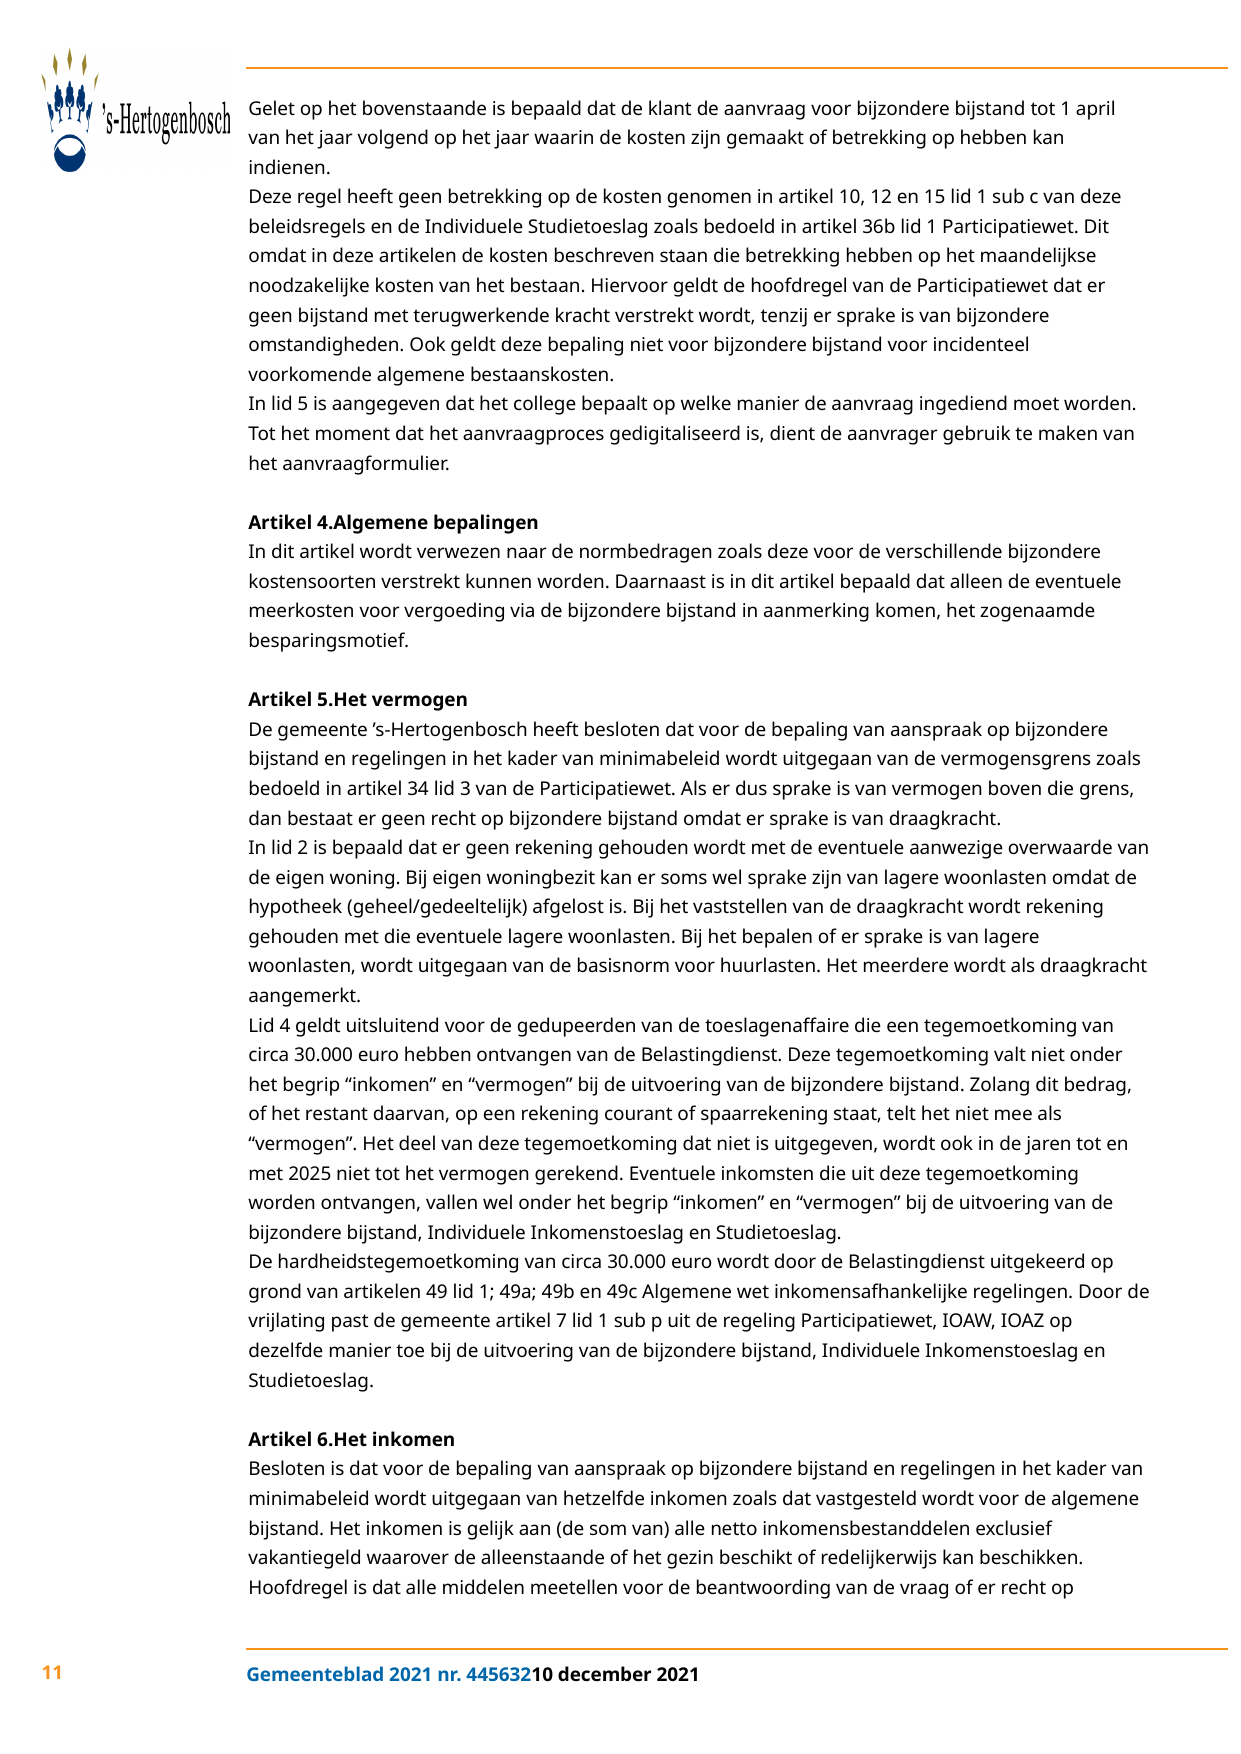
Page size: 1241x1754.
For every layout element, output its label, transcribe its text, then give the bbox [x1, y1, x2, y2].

text De gemeente ’s-Hertogenbosch heeft besloten dat voor de bepaling van aanspraak op bijzondere bijstand en regelingen in het kader van minimabeleid wordt uitgegaan van de vermogensgrens zoals bedoeld in artikel 34 lid 3 van de Participatiewet. Als er dus sprake is van vermogen boven die grens, dan bestaat er geen recht op bijzondere bijstand omdat er sprake is van draagkracht. [248, 716, 1152, 831]
picture [41, 47, 231, 172]
text Artikel 6.Het inkomen [248, 1426, 1152, 1452]
text In lid 5 is aangegeven dat het college bepaalt op welke manier de aanvraag ingediend moet worden. [248, 391, 1152, 416]
text Deze regel heeft geen betrekking op de kosten genomen in artikel 10, 12 en 15 lid 1 sub c van deze beleidsregels en de Individuele Studietoeslag zoals bedoeld in artikel 36b lid 1 Participatiewet. Dit omdat in deze artikelen de kosten beschreven staan die betrekking hebben op het maandelijkse noodzakelijke kosten van het bestaan. Hiervoor geldt de hoofdregel van de Participatiewet dat er geen bijstand met terugwerkende kracht verstrekt wordt, tenzij er sprake is van bijzondere omstandigheden. Ook geldt deze bepaling niet voor bijzondere bijstand voor incidenteel voorkomende algemene bestaanskosten. [248, 183, 1152, 387]
text Artikel 4.Algemene bepalingen [248, 509, 1152, 535]
text Gelet op het bovenstaande is bepaald dat de klant de aanvraag voor bijzondere bijstand tot 1 april van het jaar volgend op het jaar waarin de kosten zijn gemaakt of betrekking op hebben kan indienen. [248, 95, 1152, 180]
text In dit artikel wordt verwezen naar de normbedragen zoals deze voor de verschillende bijzondere kostensoorten verstrekt kunnen worden. Daarnaast is in dit artikel bepaald dat alleen de eventuele meerkosten voor vergoeding via de bijzondere bijstand in aanmerking komen, het zogenaamde besparingsmotief. [248, 538, 1152, 653]
text De hardheidstegemoetkoming van circa 30.000 euro wordt door de Belastingdienst uitgekeerd op grond van artikelen 49 lid 1; 49a; 49b en 49c Algemene wet inkomensafhankelijke regelingen. Door de vrijlating past de gemeente artikel 7 lid 1 sub p uit de regeling Participatiewet, IOAW, IOAZ op dezelfde manier toe bij de uitvoering van de bijzondere bijstand, Individuele Inkomenstoeslag en Studietoeslag. [248, 1248, 1152, 1393]
text Tot het moment dat het aanvraagproces gedigitaliseerd is, dient de aanvrager gebruik te maken van het aanvraagformulier. [248, 420, 1152, 476]
text Besloten is dat voor de bepaling van aanspraak op bijzondere bijstand en regelingen in het kader van minimabeleid wordt uitgegaan van hetzelfde inkomen zoals dat vastgesteld wordt voor de algemene bijstand. Het inkomen is gelijk aan (de som van) alle netto inkomensbestanddelen exclusief vakantiegeld waarover de alleenstaande of het gezin beschikt of redelijkerwijs kan beschikken. Hoofdregel is dat alle middelen meetellen voor de beantwoording van de vraag of er recht op [248, 1456, 1152, 1600]
text In lid 2 is bepaald dat er geen rekening gehouden wordt met de eventuele aanwezige overwaarde van de eigen woning. Bij eigen woningbezit kan er soms wel sprake zijn van lagere woonlasten omdat de hypotheek (geheel/gedeeltelijk) afgelost is. Bij het vaststellen van de draagkracht wordt rekening gehouden met die eventuele lagere woonlasten. Bij het bepalen of er sprake is van lagere woonlasten, wordt uitgegaan van de basisnorm voor huurlasten. Het meerdere wordt als draagkracht aangemerkt. [248, 834, 1152, 1008]
text Artikel 5.Het vermogen [248, 686, 1152, 712]
text Lid 4 geldt uitsluitend voor de gedupeerden van de toeslagenaffaire die een tegemoetkoming van circa 30.000 euro hebben ontvangen van de Belastingdienst. Deze tegemoetkoming valt niet onder het begrip “inkomen” en “vermogen” bij de uitvoering van de bijzondere bijstand. Zolang dit bedrag, of het restant daarvan, op een rekening courant of spaarrekening staat, telt het niet mee als “vermogen”. Het deel van deze tegemoetkoming dat niet is uitgegeven, wordt ook in de jaren tot en met 2025 niet tot het vermogen gerekend. Eventuele inkomsten die uit deze tegemoetkoming worden ontvangen, vallen wel onder het begrip “inkomen” en “vermogen” bij de uitvoering van de bijzondere bijstand, Individuele Inkomenstoeslag en Studietoeslag. [248, 1012, 1152, 1245]
